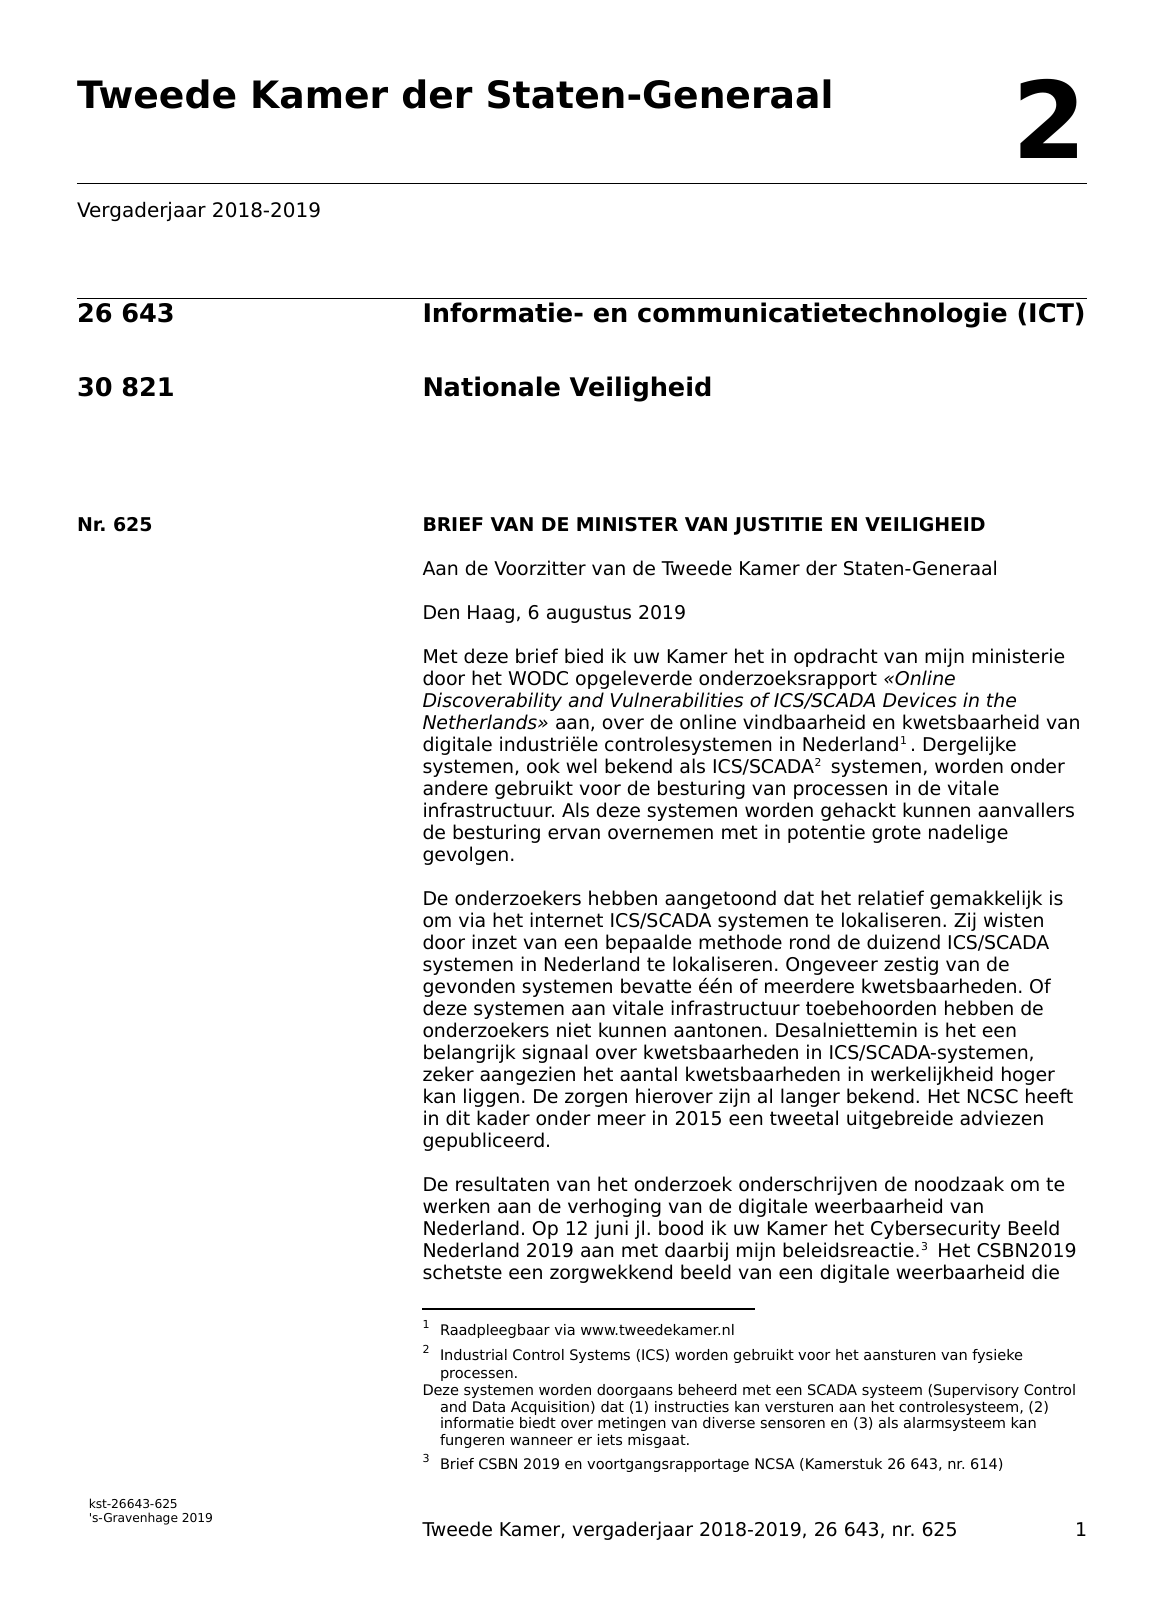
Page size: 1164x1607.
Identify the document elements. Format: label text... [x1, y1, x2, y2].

text kst-26643-625 [88, 1497, 323, 1511]
text Met deze brief bied ik uw Kamer het in opdracht van mijn ministerie door het WODC opgeleverde onderzoeksrapport «Online Discoverability and Vulnerabilities of ICS/SCADA Devices in the Netherlands» aan, over de online vindbaarheid en kwetsbaarheid van digitale industriële controlesystemen in Nederland. Dergelijke systemen, ook wel bekend als ICS/SCADA systemen, worden onder andere gebruikt voor de besturing van processen in de vitale infrastructuur. Als deze systemen worden gehackt kunnen aanvallers de besturing ervan overnemen met in potentie grote nadelige gevolgen. [422, 646, 1087, 866]
table_cell Vergaderjaar 2018-2019 [77, 184, 1087, 298]
text Aan de Voorzitter van de Tweede Kamer der Staten-Generaal [422, 558, 1087, 580]
text Deze systemen worden doorgaans beheerd met een SCADA systeem (Supervisory Control and Data Acquisition) dat (1) instructies kan versturen aan het controlesysteem, (2) informatie biedt over metingen van diverse sensoren en (3) als alarmsysteem kan fungeren wanneer er iets misgaat. [422, 1382, 1087, 1449]
text De resultaten van het onderzoek onderschrijven de noodzaak om te werken aan de verhoging van de digitale weerbaarheid van Nederland. Op 12 juni jl. bood ik uw Kamer het Cybersecurity Beeld Nederland 2019 aan met daarbij mijn beleidsreactie. Het CSBN2019 schetste een zorgwekkend beeld van een digitale weerbaarheid die [422, 1174, 1087, 1284]
subtitle Nr. 625 BRIEF VAN DE MINISTER VAN JUSTITIE EN VEILIGHEID [77, 514, 1087, 536]
table_header Tweede Kamer der Staten-Generaal [77, 59, 886, 183]
text 's-Gravenhage 2019 [88, 1511, 323, 1525]
table_header 2 [886, 59, 1087, 183]
text Brief CSBN 2019 en voortgangsrapportage NCSA (Kamerstuk 26 643, nr. 614) [422, 1452, 1087, 1474]
text Raadpleegbaar via www.tweedekamer.nl [422, 1318, 1087, 1340]
text Industrial Control Systems (ICS) worden gebruikt voor het aansturen van fysieke processen. [422, 1343, 1087, 1382]
text De onderzoekers hebben aangetoond dat het relatief gemakkelijk is om via het internet ICS/SCADA systemen te lokaliseren. Zij wisten door inzet van een bepaalde methode rond de duizend ICS/SCADA systemen in Nederland te lokaliseren. Ongeveer zestig van de gevonden systemen bevatte één of meerdere kwetsbaarheden. Of deze systemen aan vitale infrastructuur toebehoorden hebben de onderzoekers niet kunnen aantonen. Desalniettemin is het een belangrijk signaal over kwetsbaarheden in ICS/SCADA-systemen, zeker aangezien het aantal kwetsbaarheden in werkelijkheid hoger kan liggen. De zorgen hierover zijn al langer bekend. Het NCSC heeft in dit kader onder meer in 2015 een tweetal uitgebreide adviezen gepubliceerd. [422, 888, 1087, 1152]
subtitle 30 821 Nationale Veiligheid [77, 373, 1087, 403]
text Den Haag, 6 augustus 2019 [422, 602, 1087, 624]
subtitle 26 643 Informatie- en communicatietechnologie (ICT) [77, 299, 1087, 329]
